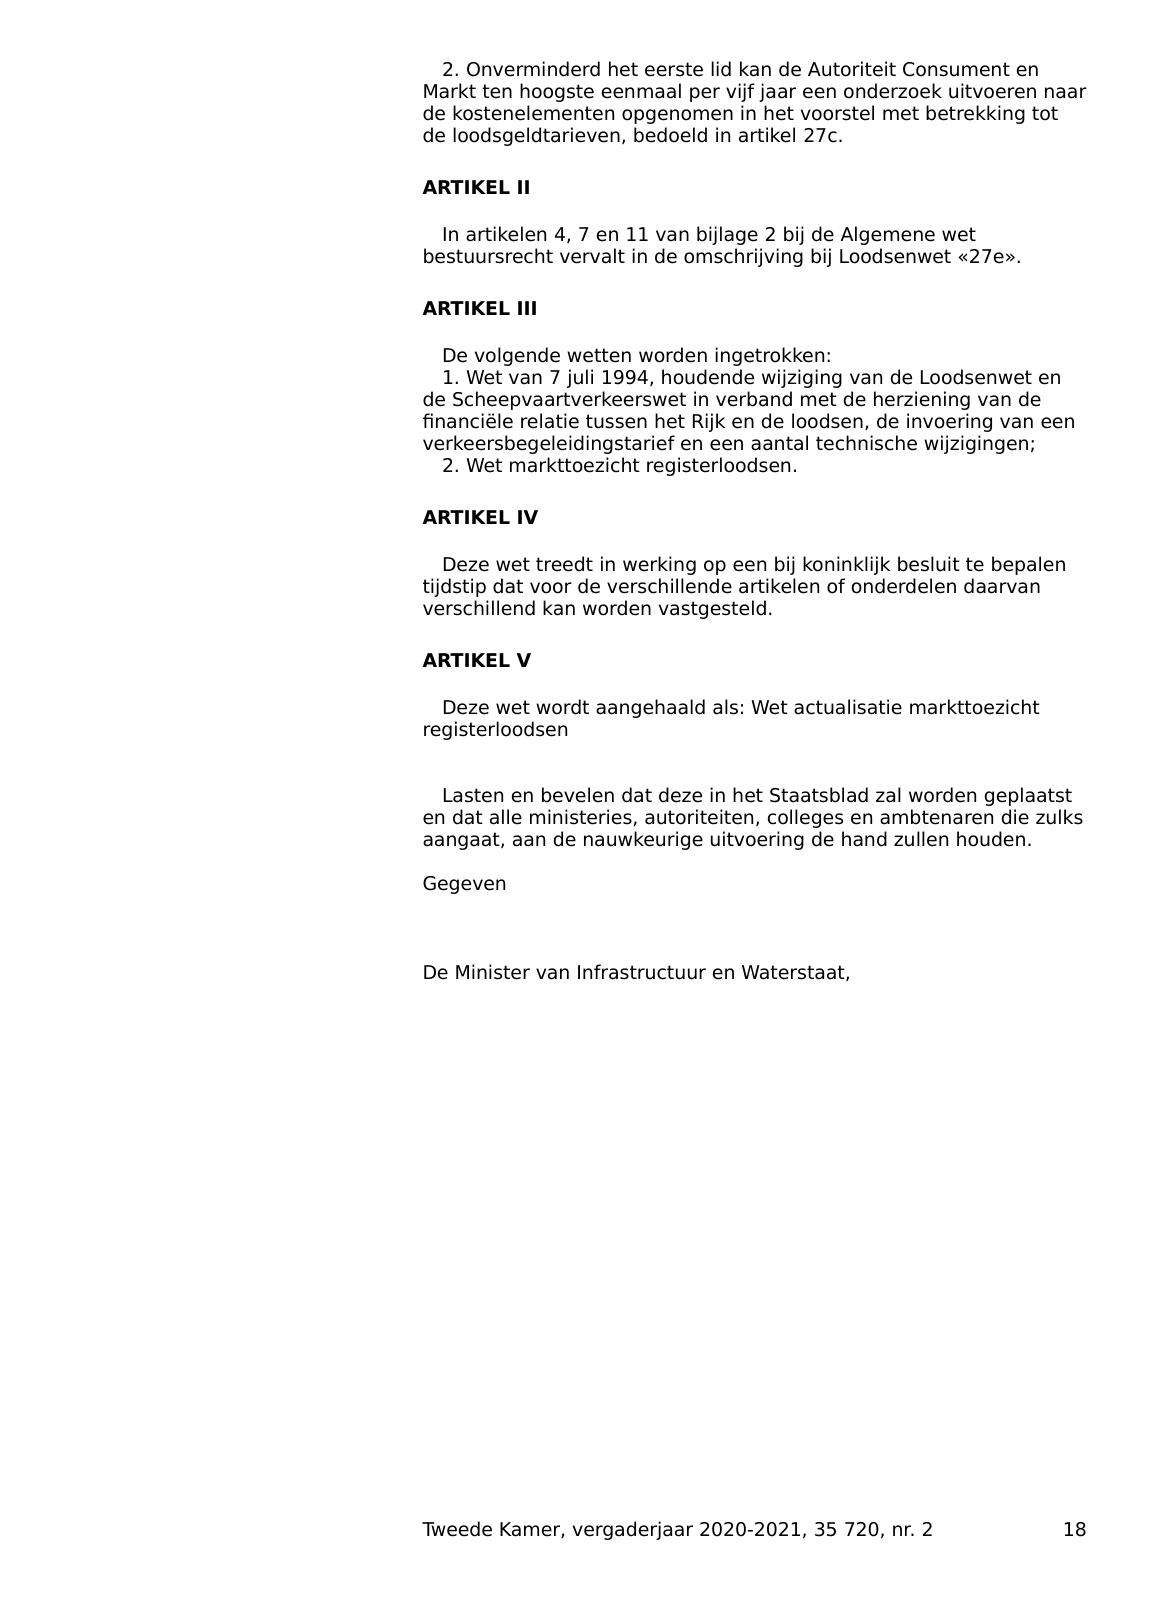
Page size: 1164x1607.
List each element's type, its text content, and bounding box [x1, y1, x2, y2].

subtitle ARTIKEL III [422, 298, 1087, 320]
text Deze wet wordt aangehaald als: Wet actualisatie markttoezicht registerloodsen [422, 697, 1087, 741]
text 2. Wet markttoezicht registerloodsen. [422, 455, 1087, 477]
subtitle ARTIKEL IV [422, 507, 1087, 529]
text De volgende wetten worden ingetrokken: [422, 345, 1087, 367]
text 2. Onverminderd het eerste lid kan de Autoriteit Consument en Markt ten hoogste eenmaal per vijf jaar een onderzoek uitvoeren naar de kostenelementen opgenomen in het voorstel met betrekking tot de loodsgeldtarieven, bedoeld in artikel 27c. [422, 59, 1087, 147]
text Gegeven [422, 873, 1087, 895]
subtitle ARTIKEL II [422, 177, 1087, 199]
text Lasten en bevelen dat deze in het Staatsblad zal worden geplaatst en dat alle ministeries, autoriteiten, colleges en ambtenaren die zulks aangaat, aan de nauwkeurige uitvoering de hand zullen houden. [422, 785, 1087, 851]
text Deze wet treedt in werking op een bij koninklijk besluit te bepalen tijdstip dat voor de verschillende artikelen of onderdelen daarvan verschillend kan worden vastgesteld. [422, 554, 1087, 620]
subtitle ARTIKEL V [422, 650, 1087, 672]
text In artikelen 4, 7 en 11 van bijlage 2 bij de Algemene wet bestuursrecht vervalt in de omschrijving bij Loodsenwet «27e». [422, 224, 1087, 268]
text 1. Wet van 7 juli 1994, houdende wijziging van de Loodsenwet en de Scheepvaartverkeerswet in verband met de herziening van de financiële relatie tussen het Rijk en de loodsen, de invoering van een verkeersbegeleidingstarief en een aantal technische wijzigingen; [422, 367, 1087, 455]
text De Minister van Infrastructuur en Waterstaat, [422, 962, 1087, 984]
